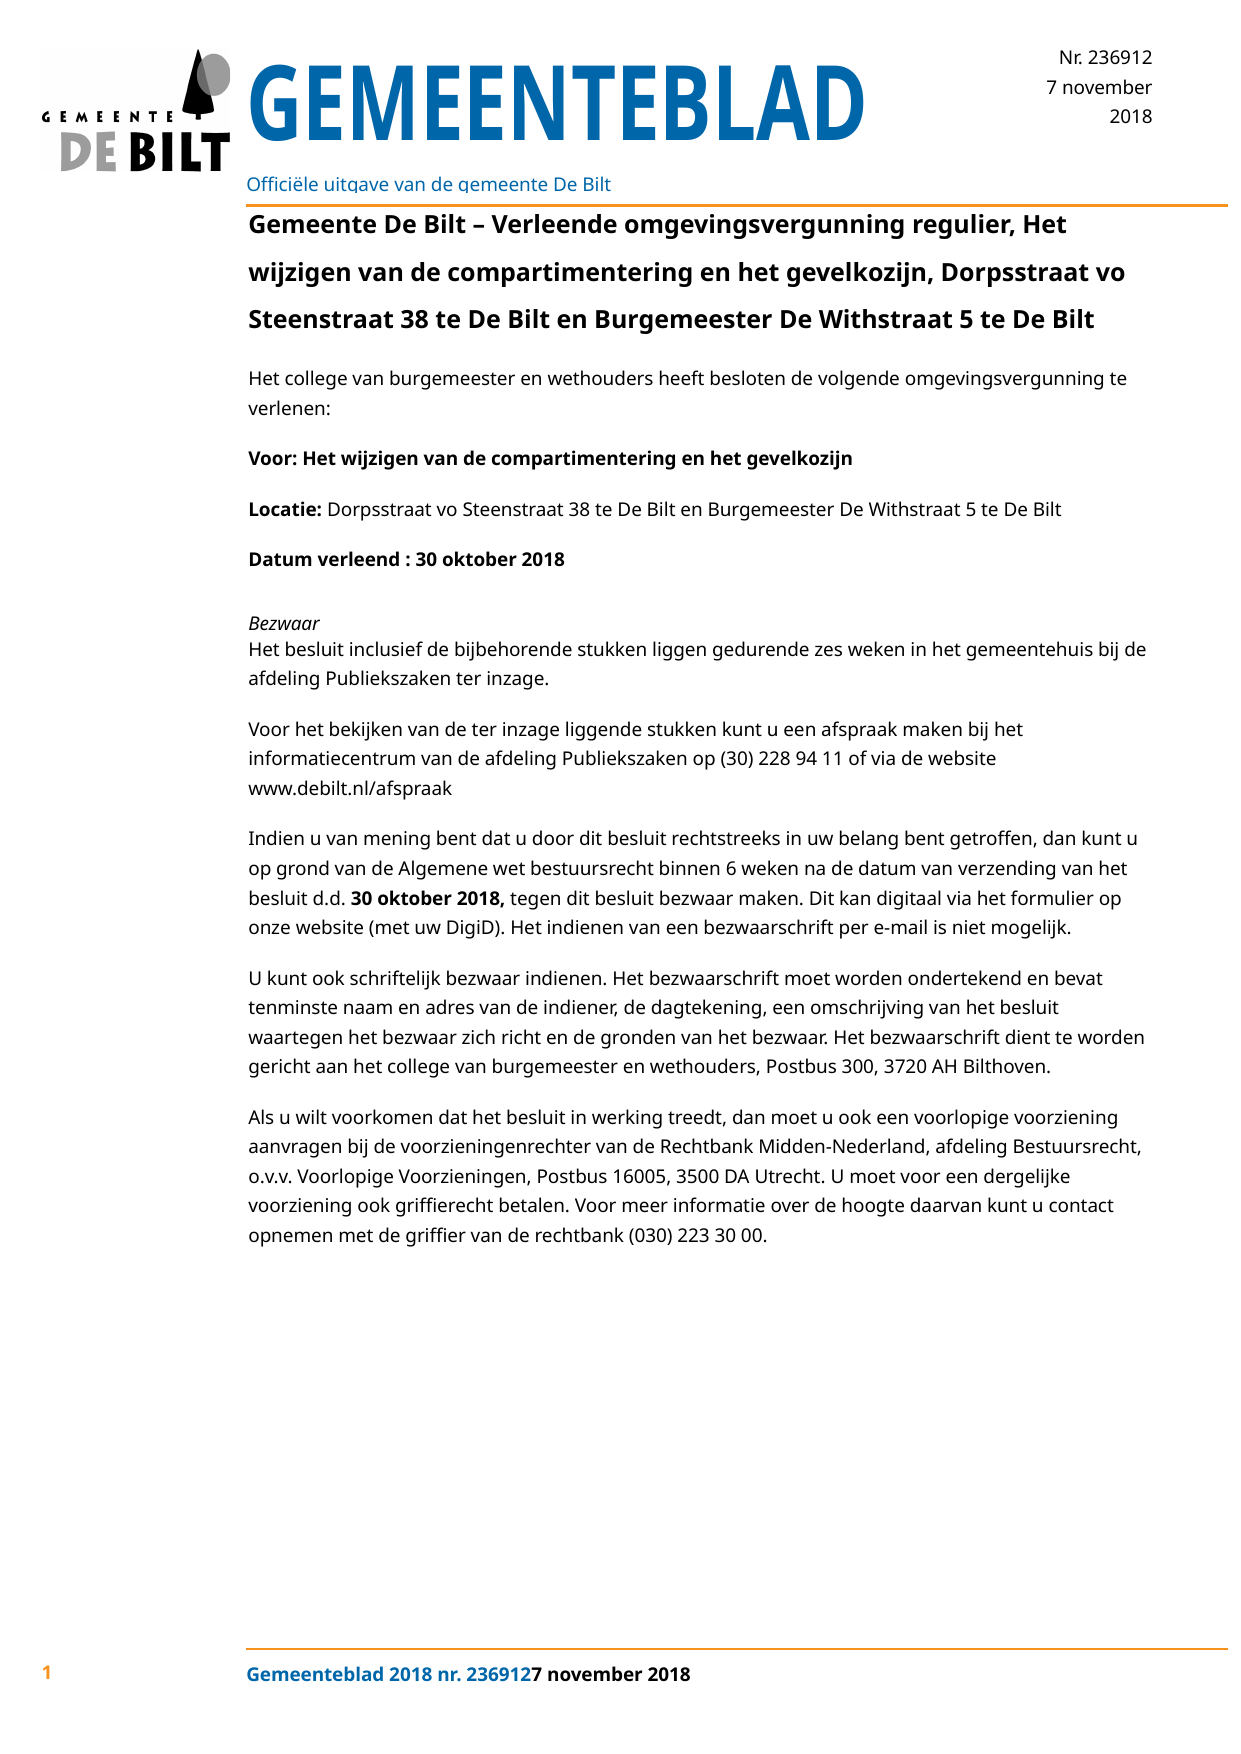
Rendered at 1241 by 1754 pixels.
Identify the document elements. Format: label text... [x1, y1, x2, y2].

text Het besluit inclusief de bijbehorende stukken liggen gedurende zes weken in het gemeentehuis bij de afdeling Publiekszaken ter inzage. [248, 636, 1152, 691]
text Het college van burgemeester en wethouders heeft besloten de volgende omgevingsvergunning te verlenen: [248, 366, 1152, 421]
text U kunt ook schriftelijk bezwaar indienen. Het bezwaarschrift moet worden ondertekend en bevat tenminste naam en adres van de indiener, de dagtekening, een omschrijving van het besluit waartegen het bezwaar zich richt en de gronden van het bezwaar. Het bezwaarschrift dient te worden gericht aan het college van burgemeester en wethouders, Postbus 300, 3720 AH Bilthoven. [248, 965, 1152, 1079]
text Voor: Het wijzigen van de compartimentering en het gevelkozijn [248, 446, 1152, 471]
picture [41, 47, 231, 172]
text Datum verleend : 30 oktober 2018 [248, 546, 1152, 572]
text Voor het bekijken van de ter inzage liggende stukken kunt u een afspraak maken bij het informatiecentrum van de afdeling Publiekszaken op (30) 228 94 11 of via de website www.debilt.nl/afspraak [248, 716, 1152, 801]
text Als u wilt voorkomen dat het besluit in werking treedt, dan moet u ook een voorlopige voorziening aanvragen bij de voorzieningenrechter van de Rechtbank Midden-Nederland, afdeling Bestuursrecht, o.v.v. Voorlopige Voorzieningen, Postbus 16005, 3500 DA Utrecht. U moet voor een dergelijke voorziening ook griffierecht betalen. Voor meer informatie over de hoogte daarvan kunt u contact opnemen met de griffier van de rechtbank (030) 223 30 00. [248, 1104, 1152, 1248]
text Locatie: Dorpsstraat vo Steenstraat 38 te De Bilt en Burgemeester De Withstraat 5 te De Bilt [248, 496, 1152, 522]
text Bezwaar [248, 610, 1152, 636]
text Indien u van mening bent dat u door dit besluit rechtstreeks in uw belang bent getroffen, dan kunt u op grond van de Algemene wet bestuursrecht binnen 6 weken na de datum van verzending van het besluit d.d. 30 oktober 2018, tegen dit besluit bezwaar maken. Dit kan digitaal via het formulier op onze website (met uw DigiD). Het indienen van een bezwaarschrift per e-mail is niet mogelijk. [248, 826, 1152, 940]
text Gemeente De Bilt – Verleende omgevingsvergunning regulier, Het wijzigen van de compartimentering en het gevelkozijn, Dorpsstraat vo Steenstraat 38 te De Bilt en Burgemeester De Withstraat 5 te De Bilt [248, 207, 1152, 336]
